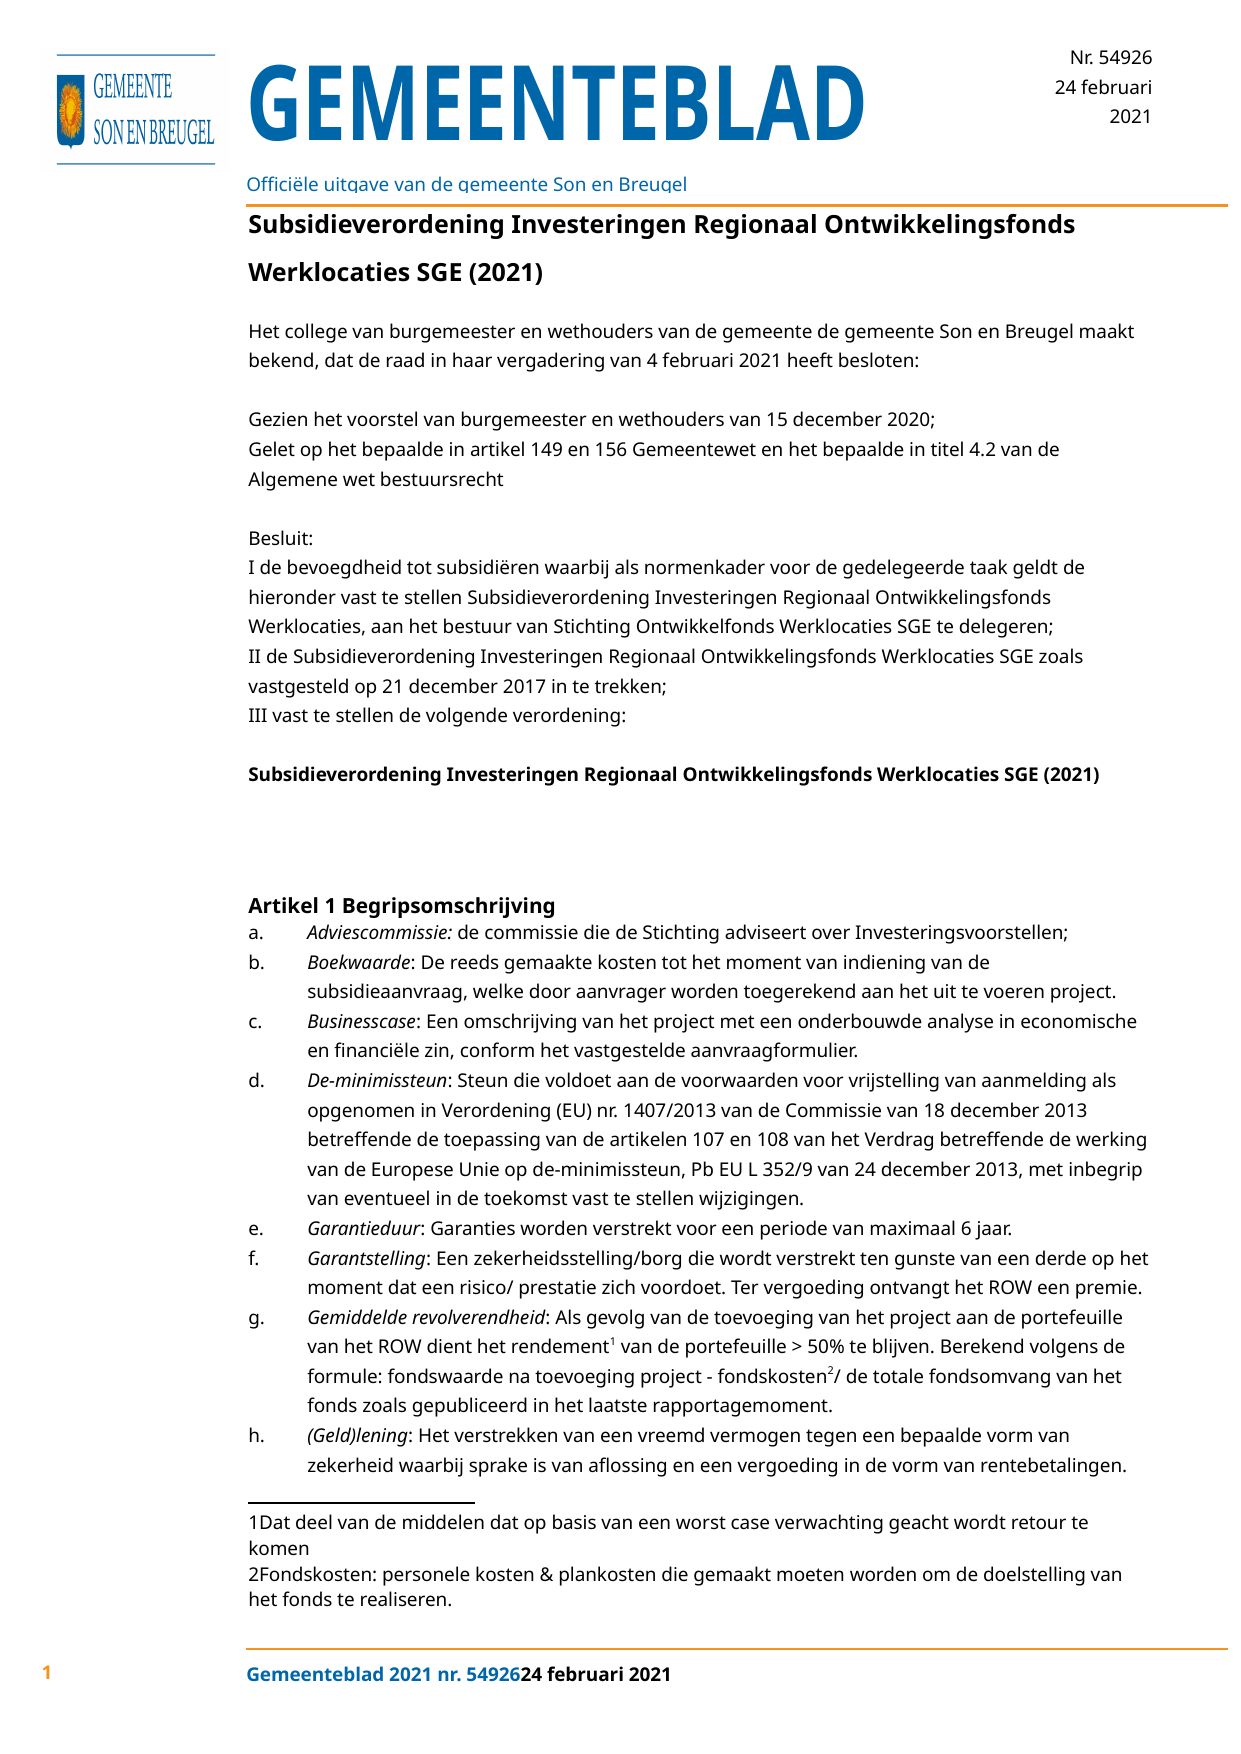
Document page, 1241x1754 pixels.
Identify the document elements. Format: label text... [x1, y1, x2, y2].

text Subsidieverordening Investeringen Regionaal Ontwikkelingsfonds Werklocaties SGE (2021) [248, 207, 1152, 288]
list Businesscase: Een omschrijving van het project met een onderbouwde analyse in economische en financiële zin, conform het vastgestelde aanvraagformulier. [248, 1008, 1152, 1063]
list Gemiddelde revolverendheid: Als gevolg van de toevoeging van het project aan de portefeuille van het ROW dient het rendement van de portefeuille > 50% te blijven. Berekend volgens de formule: fondswaarde na toevoeging project - fondskosten/ de totale fondsomvang van het fonds zoals gepubliceerd in het laatste rapportagemoment. [248, 1304, 1152, 1418]
list Dat deel van de middelen dat op basis van een worst case verwachting geacht wordt retour te komen [248, 1509, 1152, 1561]
text Artikel 1 Begripsomschrijving [248, 891, 1152, 919]
text Subsidieverordening Investeringen Regionaal Ontwikkelingsfonds Werklocaties SGE (2021) [248, 762, 1152, 787]
list Adviescommissie: de commissie die de Stichting adviseert over Investeringsvoorstellen; [248, 919, 1152, 945]
list Fondskosten: personele kosten & plankosten die gemaakt moeten worden om de doelstelling van het fonds te realiseren. [248, 1561, 1152, 1612]
list Boekwaarde: De reeds gemaakte kosten tot het moment van indiening van de subsidieaanvraag, welke door aanvrager worden toegerekend aan het uit te voeren project. [248, 949, 1152, 1004]
text II de Subsidieverordening Investeringen Regionaal Ontwikkelingsfonds Werklocaties SGE zoals vastgesteld op 21 december 2017 in te trekken; [248, 643, 1152, 699]
text Het college van burgemeester en wethouders van de gemeente de gemeente Son en Breugel maakt bekend, dat de raad in haar vergadering van 4 februari 2021 heeft besloten: [248, 318, 1152, 373]
picture [41, 47, 231, 172]
text Besluit: [248, 525, 1152, 551]
list Garantieduur: Garanties worden verstrekt voor een periode van maximaal 6 jaar. [248, 1215, 1152, 1241]
text Gezien het voorstel van burgemeester en wethouders van 15 december 2020; [248, 407, 1152, 432]
list (Geld)lening: Het verstrekken van een vreemd vermogen tegen een bepaalde vorm van zekerheid waarbij sprake is van aflossing en een vergoeding in de vorm van rentebetalingen. [248, 1422, 1152, 1478]
text Gelet op het bepaalde in artikel 149 en 156 Gemeentewet en het bepaalde in titel 4.2 van de Algemene wet bestuursrecht [248, 436, 1152, 492]
list Garantstelling: Een zekerheidsstelling/borg die wordt verstrekt ten gunste van een derde op het moment dat een risico/ prestatie zich voordoet. Ter vergoeding ontvangt het ROW een premie. [248, 1245, 1152, 1300]
text III vast te stellen de volgende verordening: [248, 702, 1152, 728]
text I de bevoegdheid tot subsidiëren waarbij als normenkader voor de gedelegeerde taak geldt de hieronder vast te stellen Subsidieverordening Investeringen Regionaal Ontwikkelingsfonds Werklocaties, aan het bestuur van Stichting Ontwikkelfonds Werklocaties SGE te delegeren; [248, 554, 1152, 639]
list De-minimissteun: Steun die voldoet aan de voorwaarden voor vrijstelling van aanmelding als opgenomen in Verordening (EU) nr. 1407/2013 van de Commissie van 18 december 2013 betreffende de toepassing van de artikelen 107 en 108 van het Verdrag betreffende de werking van de Europese Unie op de-minimissteun, Pb EU L 352/9 van 24 december 2013, met inbegrip van eventueel in de toekomst vast te stellen wijzigingen. [248, 1067, 1152, 1211]
